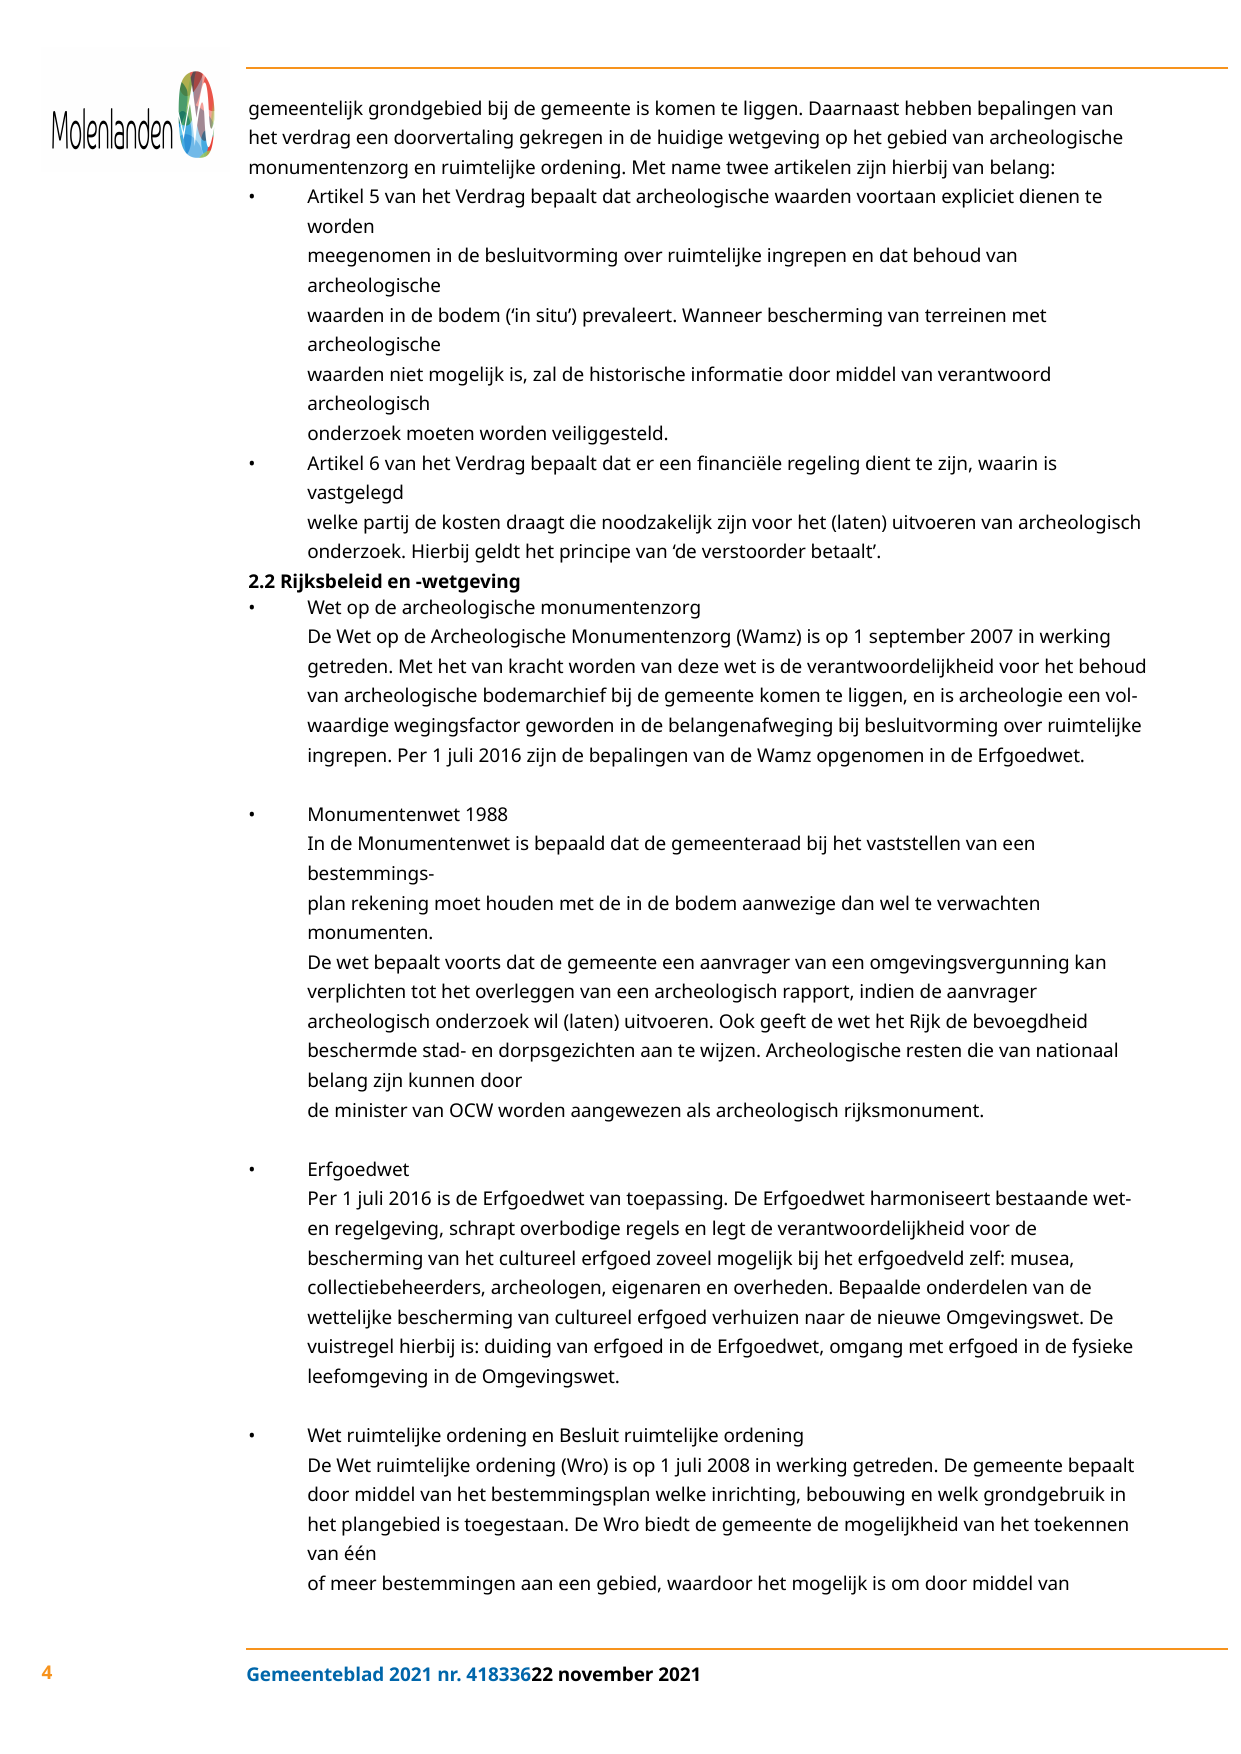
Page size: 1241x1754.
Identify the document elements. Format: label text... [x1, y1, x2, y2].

list De Wet op de Archeologische Monumentenzorg (Wamz) is op 1 september 2007 in werking [248, 623, 1152, 649]
list In de Monumentenwet is bepaald dat de gemeenteraad bij het vaststellen van een bestemmings- [248, 831, 1152, 886]
list door middel van het bestemmingsplan welke inrichting, bebouwing en welk grondgebruik in het plangebied is toegestaan. De Wro biedt de gemeente de mogelijkheid van het toekennen van één [248, 1481, 1152, 1566]
list De wet bepaalt voorts dat de gemeente een aanvrager van een omgevingsvergunning kan [248, 949, 1152, 974]
list of meer bestemmingen aan een gebied, waardoor het mogelijk is om door middel van [248, 1570, 1152, 1596]
list onderzoek moeten worden veiliggesteld. [248, 420, 1152, 446]
list waardige wegingsfactor geworden in de belangenafweging bij besluitvorming over ruimtelijke ingrepen. Per 1 juli 2016 zijn de bepalingen van de Wamz opgenomen in de Erfgoedwet. [248, 712, 1152, 767]
list Artikel 5 van het Verdrag bepaalt dat archeologische waarden voortaan expliciet dienen te worden [248, 183, 1152, 239]
list Per 1 juli 2016 is de Erfgoedwet van toepassing. De Erfgoedwet harmoniseert bestaande wet- en regelgeving, schrapt overbodige regels en legt de verantwoordelijkheid voor de bescherming van het cultureel erfgoed zoveel mogelijk bij het erfgoedveld zelf: musea, collectiebeheerders, archeologen, eigenaren en overheden. Bepaalde onderdelen van de wettelijke bescherming van cultureel erfgoed verhuizen naar de nieuwe Omgevingswet. De vuistregel hierbij is: duiding van erfgoed in de Erfgoedwet, omgang met erfgoed in de fysieke leefomgeving in de Omgevingswet. [248, 1186, 1152, 1389]
list getreden. Met het van kracht worden van deze wet is de verantwoordelijkheid voor het behoud [248, 653, 1152, 679]
list Monumentenwet 1988 [248, 801, 1152, 827]
list De Wet ruimtelijke ordening (Wro) is op 1 juli 2008 in werking getreden. De gemeente bepaalt [248, 1452, 1152, 1477]
text gemeentelijk grondgebied bij de gemeente is komen te liggen. Daarnaast hebben bepalingen van [248, 95, 1152, 121]
list waarden in de bodem (‘in situ’) prevaleert. Wanneer bescherming van terreinen met archeologische [248, 302, 1152, 357]
list Artikel 6 van het Verdrag bepaalt dat er een financiële regeling dient te zijn, waarin is vastgelegd [248, 450, 1152, 505]
text 2.2 Rijksbeleid en -wetgeving [248, 568, 1152, 594]
list meegenomen in de besluitvorming over ruimtelijke ingrepen en dat behoud van archeologische [248, 243, 1152, 298]
list Wet ruimtelijke ordening en Besluit ruimtelijke ordening [248, 1422, 1152, 1448]
picture [41, 47, 231, 172]
text het verdrag een doorvertaling gekregen in de huidige wetgeving op het gebied van archeologische monumentenzorg en ruimtelijke ordening. Met name twee artikelen zijn hierbij van belang: [248, 124, 1152, 180]
list van archeologische bodemarchief bij de gemeente komen te liggen, en is archeologie een vol- [248, 683, 1152, 708]
list welke partij de kosten draagt die noodzakelijk zijn voor het (laten) uitvoeren van archeologisch [248, 509, 1152, 535]
list Erfgoedwet [248, 1156, 1152, 1182]
list verplichten tot het overleggen van een archeologisch rapport, indien de aanvrager archeologisch onderzoek wil (laten) uitvoeren. Ook geeft de wet het Rijk de bevoegdheid beschermde stad- en dorpsgezichten aan te wijzen. Archeologische resten die van nationaal belang zijn kunnen door [248, 978, 1152, 1093]
list de minister van OCW worden aangewezen als archeologisch rijksmonument. [248, 1097, 1152, 1122]
list waarden niet mogelijk is, zal de historische informatie door middel van verantwoord archeologisch [248, 361, 1152, 416]
list plan rekening moet houden met de in de bodem aanwezige dan wel te verwachten monumenten. [248, 890, 1152, 945]
list onderzoek. Hierbij geldt het principe van ‘de verstoorder betaalt’. [248, 538, 1152, 564]
list Wet op de archeologische monumentenzorg [248, 594, 1152, 619]
